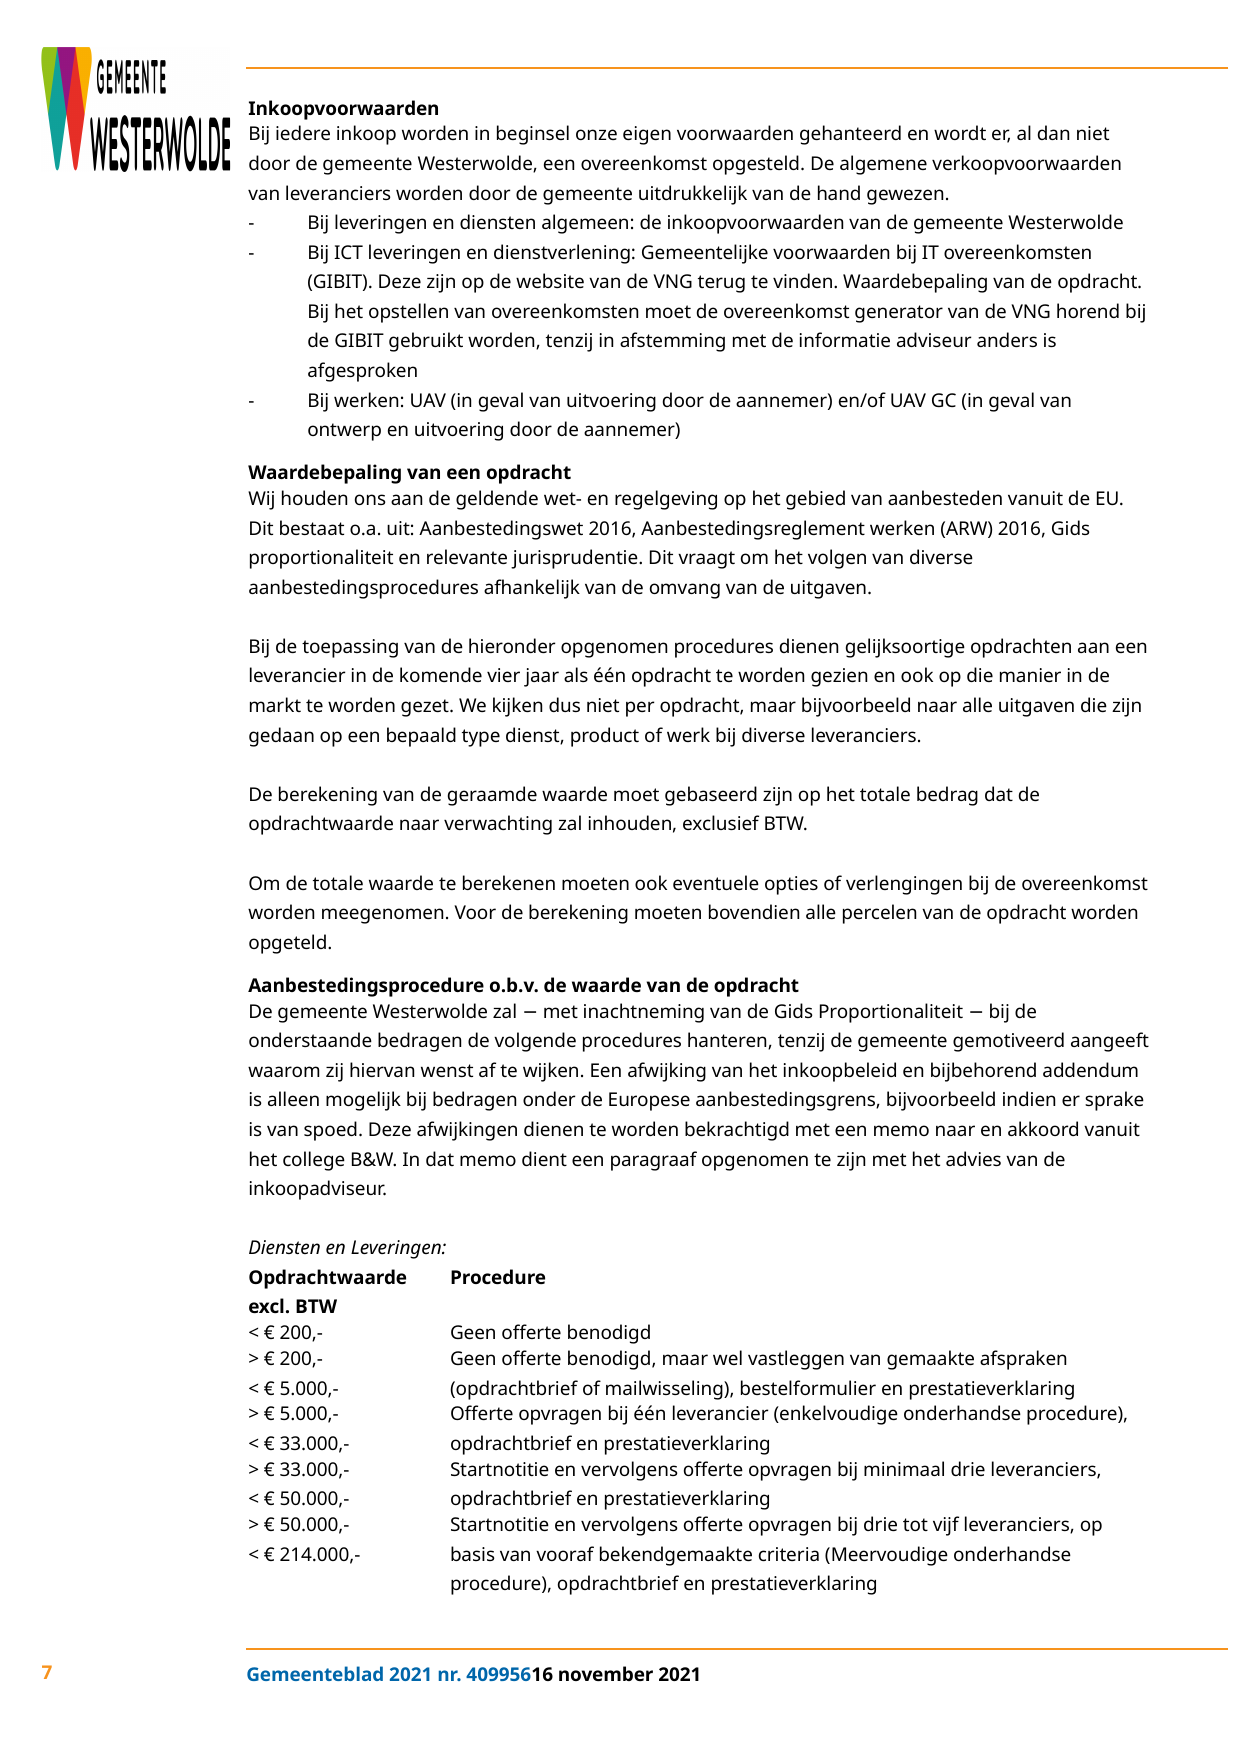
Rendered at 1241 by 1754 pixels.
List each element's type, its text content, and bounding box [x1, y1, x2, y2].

text Aanbestedingsprocedure o.b.v. de waarde van de opdracht [248, 972, 1152, 998]
table_cell Geen offerte benodigd [450, 1320, 1152, 1345]
table_cell > € 200,- < € 5.000,- [248, 1345, 450, 1401]
text Bij de toepassing van de hieronder opgenomen procedures dienen gelijksoortige opdrachten aan een leverancier in de komende vier jaar als één opdracht te worden gezien en ook op die manier in de markt te worden gezet. We kijken dus niet per opdracht, maar bijvoorbeeld naar alle uitgaven die zijn gedaan op een bepaald type dienst, product of werk bij diverse leveranciers. [248, 633, 1152, 748]
table_cell Startnotitie en vervolgens offerte opvragen bij minimaal drie leveranciers, opdrachtbrief en prestatieverklaring [450, 1456, 1152, 1511]
text De gemeente Westerwolde zal − met inachtneming van de Gids Proportionaliteit − bij de onderstaande bedragen de volgende procedures hanteren, tenzij de gemeente gemotiveerd aangeeft waarom zij hiervan wenst af te wijken. Een afwijking van het inkoopbeleid en bijbehorend addendum is alleen mogelijk bij bedragen onder de Europese aanbestedingsgrens, bijvoorbeeld indien er sprake is van spoed. Deze afwijkingen dienen te worden bekrachtigd met een memo naar en akkoord vanuit het college B&W. In dat memo dient een paragraaf opgenomen te zijn met het advies van de inkoopadviseur. [248, 998, 1152, 1201]
text Wij houden ons aan de geldende wet- en regelgeving op het gebied van aanbesteden vanuit de EU. Dit bestaat o.a. uit: Aanbestedingswet 2016, Aanbestedingsreglement werken (ARW) 2016, Gids proportionaliteit en relevante jurisprudentie. Dit vraagt om het volgen van diverse aanbestedingsprocedures afhankelijk van de omvang van de uitgaven. [248, 485, 1152, 600]
list Bij leveringen en diensten algemeen: de inkoopvoorwaarden van de gemeente Westerwolde [248, 209, 1152, 235]
list Bij ICT leveringen en dienstverlening: Gemeentelijke voorwaarden bij IT overeenkomsten (GIBIT). Deze zijn op de website van de VNG terug te vinden. Waardebepaling van de opdracht. Bij het opstellen van overeenkomsten moet de overeenkomst generator van de VNG horend bij de GIBIT gebruikt worden, tenzij in afstemming met de informatie adviseur anders is afgesproken [248, 239, 1152, 383]
table_cell > € 5.000,- < € 33.000,- [248, 1401, 450, 1456]
table_header Procedure [450, 1264, 1152, 1319]
text Inkoopvoorwaarden [248, 95, 1152, 121]
list Bij werken: UAV (in geval van uitvoering door de aannemer) en/of UAV GC (in geval van ontwerp en uitvoering door de aannemer) [248, 387, 1152, 442]
table_cell > € 50.000,- < € 214.000,- [248, 1511, 450, 1596]
table_cell Offerte opvragen bij één leverancier (enkelvoudige onderhandse procedure), opdrachtbrief en prestatieverklaring [450, 1401, 1152, 1456]
text Bij iedere inkoop worden in beginsel onze eigen voorwaarden gehanteerd en wordt er, al dan niet door de gemeente Westerwolde, een overeenkomst opgesteld. De algemene verkoopvoorwaarden van leveranciers worden door de gemeente uitdrukkelijk van de hand gewezen. [248, 121, 1152, 205]
table_cell Startnotitie en vervolgens offerte opvragen bij drie tot vijf leveranciers, op basis van vooraf bekendgemaakte criteria (Meervoudige onderhandse procedure), opdrachtbrief en prestatieverklaring [450, 1511, 1152, 1596]
text Om de totale waarde te berekenen moeten ook eventuele opties of verlengingen bij de overeenkomst worden meegenomen. Voor de berekening moeten bovendien alle percelen van de opdracht worden opgeteld. [248, 870, 1152, 955]
text Waardebepaling van een opdracht [248, 459, 1152, 485]
table_cell < € 200,- [248, 1320, 450, 1345]
picture [41, 47, 231, 172]
text Diensten en Leveringen: [248, 1234, 1152, 1260]
table_cell > € 33.000,- < € 50.000,- [248, 1456, 450, 1511]
table_cell Geen offerte benodigd, maar wel vastleggen van gemaakte afspraken (opdrachtbrief of mailwisseling), bestelformulier en prestatieverklaring [450, 1345, 1152, 1401]
text De berekening van de geraamde waarde moet gebaseerd zijn op het totale bedrag dat de opdrachtwaarde naar verwachting zal inhouden, exclusief BTW. [248, 781, 1152, 836]
table_header Opdrachtwaarde excl. BTW [248, 1264, 450, 1319]
